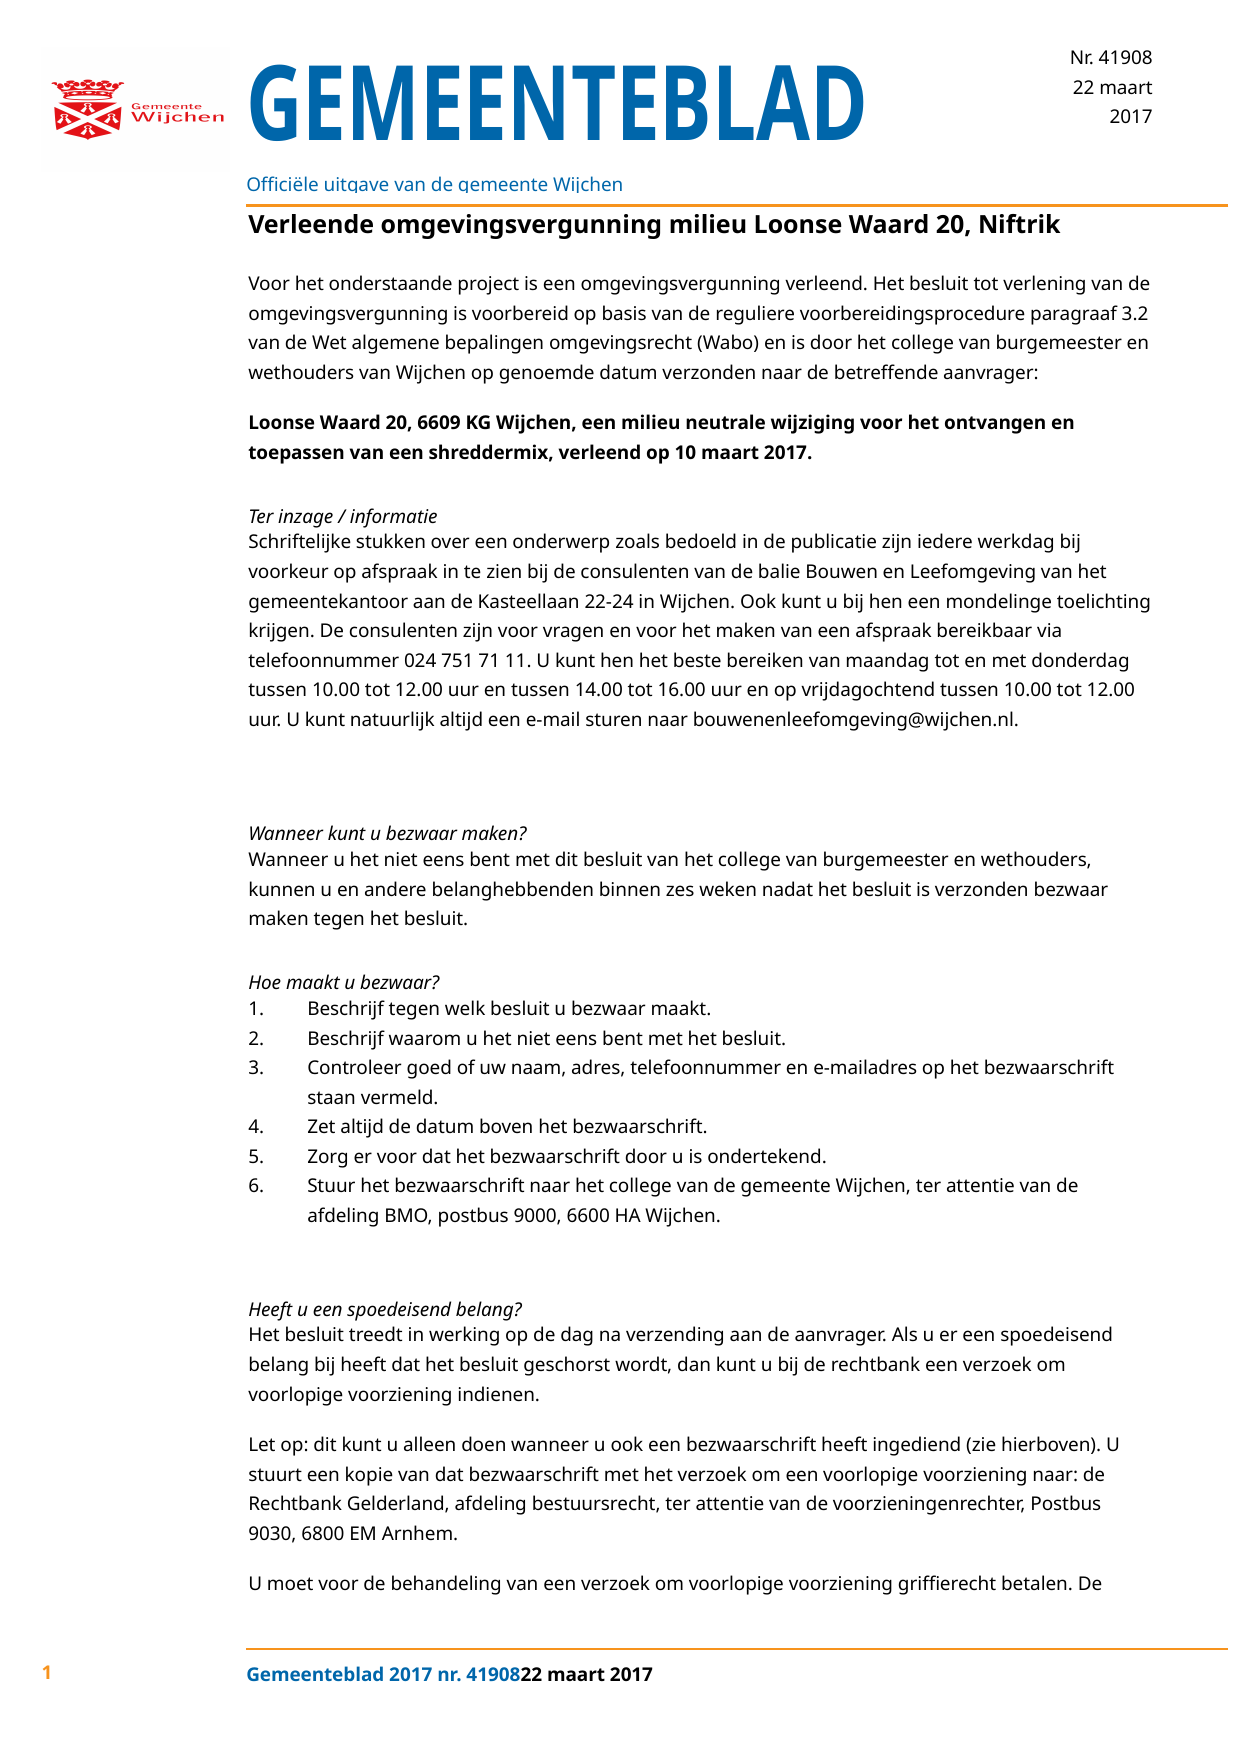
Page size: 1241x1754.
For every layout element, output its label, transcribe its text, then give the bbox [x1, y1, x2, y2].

text Wanneer kunt u bezwaar maken? [248, 821, 1152, 846]
list Controleer goed of uw naam, adres, telefoonnummer en e-mailadres op het bezwaarschrift staan vermeld. [248, 1054, 1152, 1110]
text Loonse Waard 20, 6609 KG Wijchen, een milieu neutrale wijziging voor het ontvangen en toepassen van een shreddermix, verleend op 10 maart 2017. [248, 409, 1152, 465]
list Stuur het bezwaarschrift naar het college van de gemeente Wijchen, ter attentie van de afdeling BMO, postbus 9000, 6600 HA Wijchen. [248, 1173, 1152, 1228]
text Heeft u een spoedeisend belang? [248, 1296, 1152, 1322]
picture [41, 47, 231, 172]
text Schriftelijke stukken over een onderwerp zoals bedoeld in de publicatie zijn iedere werkdag bij voorkeur op afspraak in te zien bij de consulenten van de balie Bouwen en Leefomgeving van het gemeentekantoor aan de Kasteellaan 22-24 in Wijchen. Ook kunt u bij hen een mondelinge toelichting krijgen. De consulenten zijn voor vragen en voor het maken van een afspraak bereikbaar via telefoonnummer 024 751 71 11. U kunt hen het beste bereiken van maandag tot en met donderdag tussen 10.00 tot 12.00 uur en tussen 14.00 tot 16.00 uur en op vrijdagochtend tussen 10.00 tot 12.00 uur. U kunt natuurlijk altijd een e-mail sturen naar bouwenenleefomgeving@wijchen.nl. [248, 529, 1152, 732]
text Let op: dit kunt u alleen doen wanneer u ook een bezwaarschrift heeft ingediend (zie hierboven). U stuurt een kopie van dat bezwaarschrift met het verzoek om een voorlopige voorziening naar: de Rechtbank Gelderland, afdeling bestuursrecht, ter attentie van de voorzieningenrechter, Postbus 9030, 6800 EM Arnhem. [248, 1431, 1152, 1546]
text Wanneer u het niet eens bent met dit besluit van het college van burgemeester en wethouders, kunnen u en andere belanghebbenden binnen zes weken nadat het besluit is verzonden bezwaar maken tegen het besluit. [248, 846, 1152, 931]
list Beschrijf waarom u het niet eens bent met het besluit. [248, 1025, 1152, 1051]
list Beschrijf tegen welk besluit u bezwaar maakt. [248, 995, 1152, 1021]
list Zorg er voor dat het bezwaarschrift door u is ondertekend. [248, 1143, 1152, 1169]
text Hoe maakt u bezwaar? [248, 969, 1152, 995]
list Zet altijd de datum boven het bezwaarschrift. [248, 1113, 1152, 1139]
text Verleende omgevingsvergunning milieu Loonse Waard 20, Niftrik [248, 207, 1152, 241]
text Ter inzage / informatie [248, 503, 1152, 529]
text Voor het onderstaande project is een omgevingsvergunning verleend. Het besluit tot verlening van de omgevingsvergunning is voorbereid op basis van de reguliere voorbereidingsprocedure paragraaf 3.2 van de Wet algemene bepalingen omgevingsrecht (Wabo) en is door het college van burgemeester en wethouders van Wijchen op genoemde datum verzonden naar de betreffende aanvrager: [248, 270, 1152, 385]
text U moet voor de behandeling van een verzoek om voorlopige voorziening griffierecht betalen. De [248, 1570, 1152, 1596]
text Het besluit treedt in werking op de dag na verzending aan de aanvrager. Als u er een spoedeisend belang bij heeft dat het besluit geschorst wordt, dan kunt u bij de rechtbank een verzoek om voorlopige voorziening indienen. [248, 1322, 1152, 1406]
